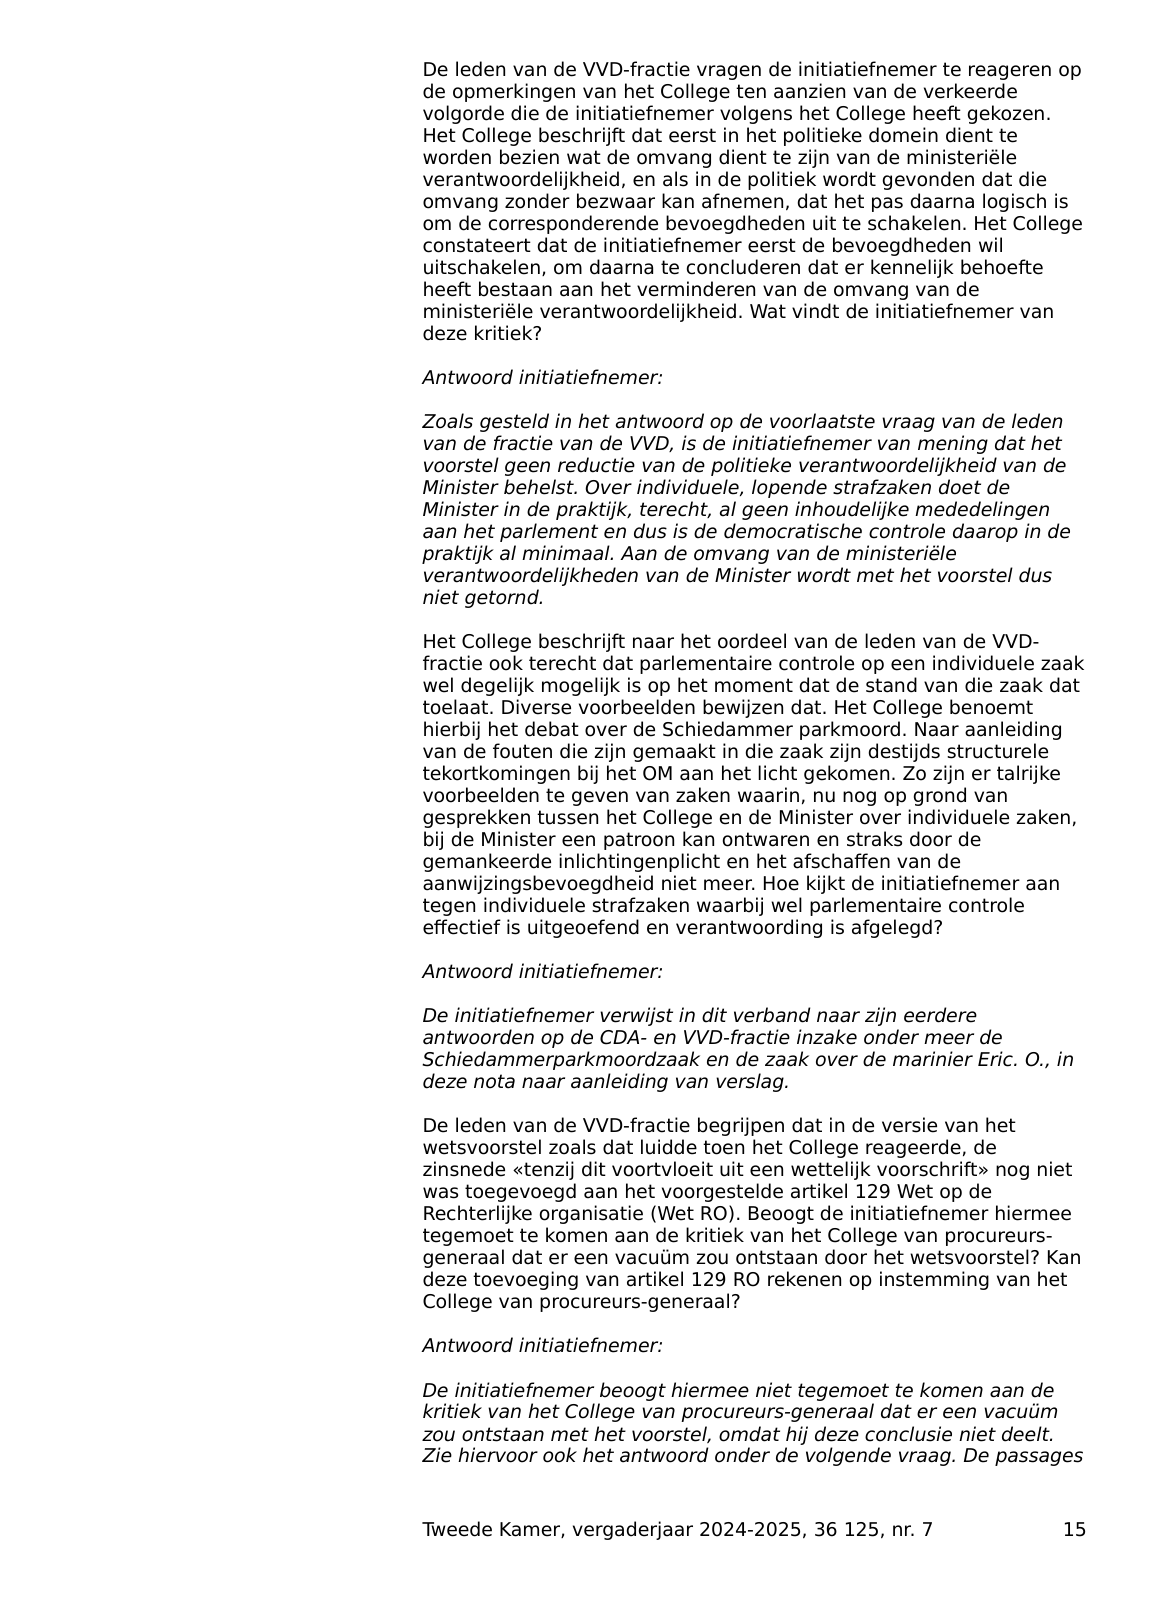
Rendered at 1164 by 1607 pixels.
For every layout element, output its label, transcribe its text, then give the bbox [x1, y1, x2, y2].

text De leden van de VVD-fractie vragen de initiatiefnemer te reageren op de opmerkingen van het College ten aanzien van de verkeerde volgorde die de initiatiefnemer volgens het College heeft gekozen. Het College beschrijft dat eerst in het politieke domein dient te worden bezien wat de omvang dient te zijn van de ministeriële verantwoordelijkheid, en als in de politiek wordt gevonden dat die omvang zonder bezwaar kan afnemen, dat het pas daarna logisch is om de corresponderende bevoegdheden uit te schakelen. Het College constateert dat de initiatiefnemer eerst de bevoegdheden wil uitschakelen, om daarna te concluderen dat er kennelijk behoefte heeft bestaan aan het verminderen van de omvang van de ministeriële verantwoordelijkheid. Wat vindt de initiatiefnemer van deze kritiek? [422, 59, 1087, 345]
text De initiatiefnemer beoogt hiermee niet tegemoet te komen aan de kritiek van het College van procureurs-generaal dat er een vacuüm zou ontstaan met het voorstel, omdat hij deze conclusie niet deelt. Zie hiervoor ook het antwoord onder de volgende vraag. De passages [422, 1379, 1087, 1467]
text De initiatiefnemer verwijst in dit verband naar zijn eerdere antwoorden op de CDA- en VVD-fractie inzake onder meer de Schiedammerparkmoordzaak en de zaak over de marinier Eric. O., in deze nota naar aanleiding van verslag. [422, 1005, 1087, 1093]
subtitle Antwoord initiatiefnemer: [422, 1335, 1087, 1357]
text Zoals gesteld in het antwoord op de voorlaatste vraag van de leden van de fractie van de VVD, is de initiatiefnemer van mening dat het voorstel geen reductie van de politieke verantwoordelijkheid van de Minister behelst. Over individuele, lopende strafzaken doet de Minister in de praktijk, terecht, al geen inhoudelijke mededelingen aan het parlement en dus is de democratische controle daarop in de praktijk al minimaal. Aan de omvang van de ministeriële verantwoordelijkheden van de Minister wordt met het voorstel dus niet getornd. [422, 411, 1087, 609]
text De leden van de VVD-fractie begrijpen dat in de versie van het wetsvoorstel zoals dat luidde toen het College reageerde, de zinsnede «tenzij dit voortvloeit uit een wettelijk voorschrift» nog niet was toegevoegd aan het voorgestelde artikel 129 Wet op de Rechterlijke organisatie (Wet RO). Beoogt de initiatiefnemer hiermee tegemoet te komen aan de kritiek van het College van procureurs-generaal dat er een vacuüm zou ontstaan door het wetsvoorstel? Kan deze toevoeging van artikel 129 RO rekenen op instemming van het College van procureurs-generaal? [422, 1115, 1087, 1313]
subtitle Antwoord initiatiefnemer: [422, 961, 1087, 983]
subtitle Antwoord initiatiefnemer: [422, 367, 1087, 389]
text Het College beschrijft naar het oordeel van de leden van de VVD-fractie ook terecht dat parlementaire controle op een individuele zaak wel degelijk mogelijk is op het moment dat de stand van die zaak dat toelaat. Diverse voorbeelden bewijzen dat. Het College benoemt hierbij het debat over de Schiedammer parkmoord. Naar aanleiding van de fouten die zijn gemaakt in die zaak zijn destijds structurele tekortkomingen bij het OM aan het licht gekomen. Zo zijn er talrijke voorbeelden te geven van zaken waarin, nu nog op grond van gesprekken tussen het College en de Minister over individuele zaken, bij de Minister een patroon kan ontwaren en straks door de gemankeerde inlichtingenplicht en het afschaffen van de aanwijzingsbevoegdheid niet meer. Hoe kijkt de initiatiefnemer aan tegen individuele strafzaken waarbij wel parlementaire controle effectief is uitgeoefend en verantwoording is afgelegd? [422, 631, 1087, 939]
